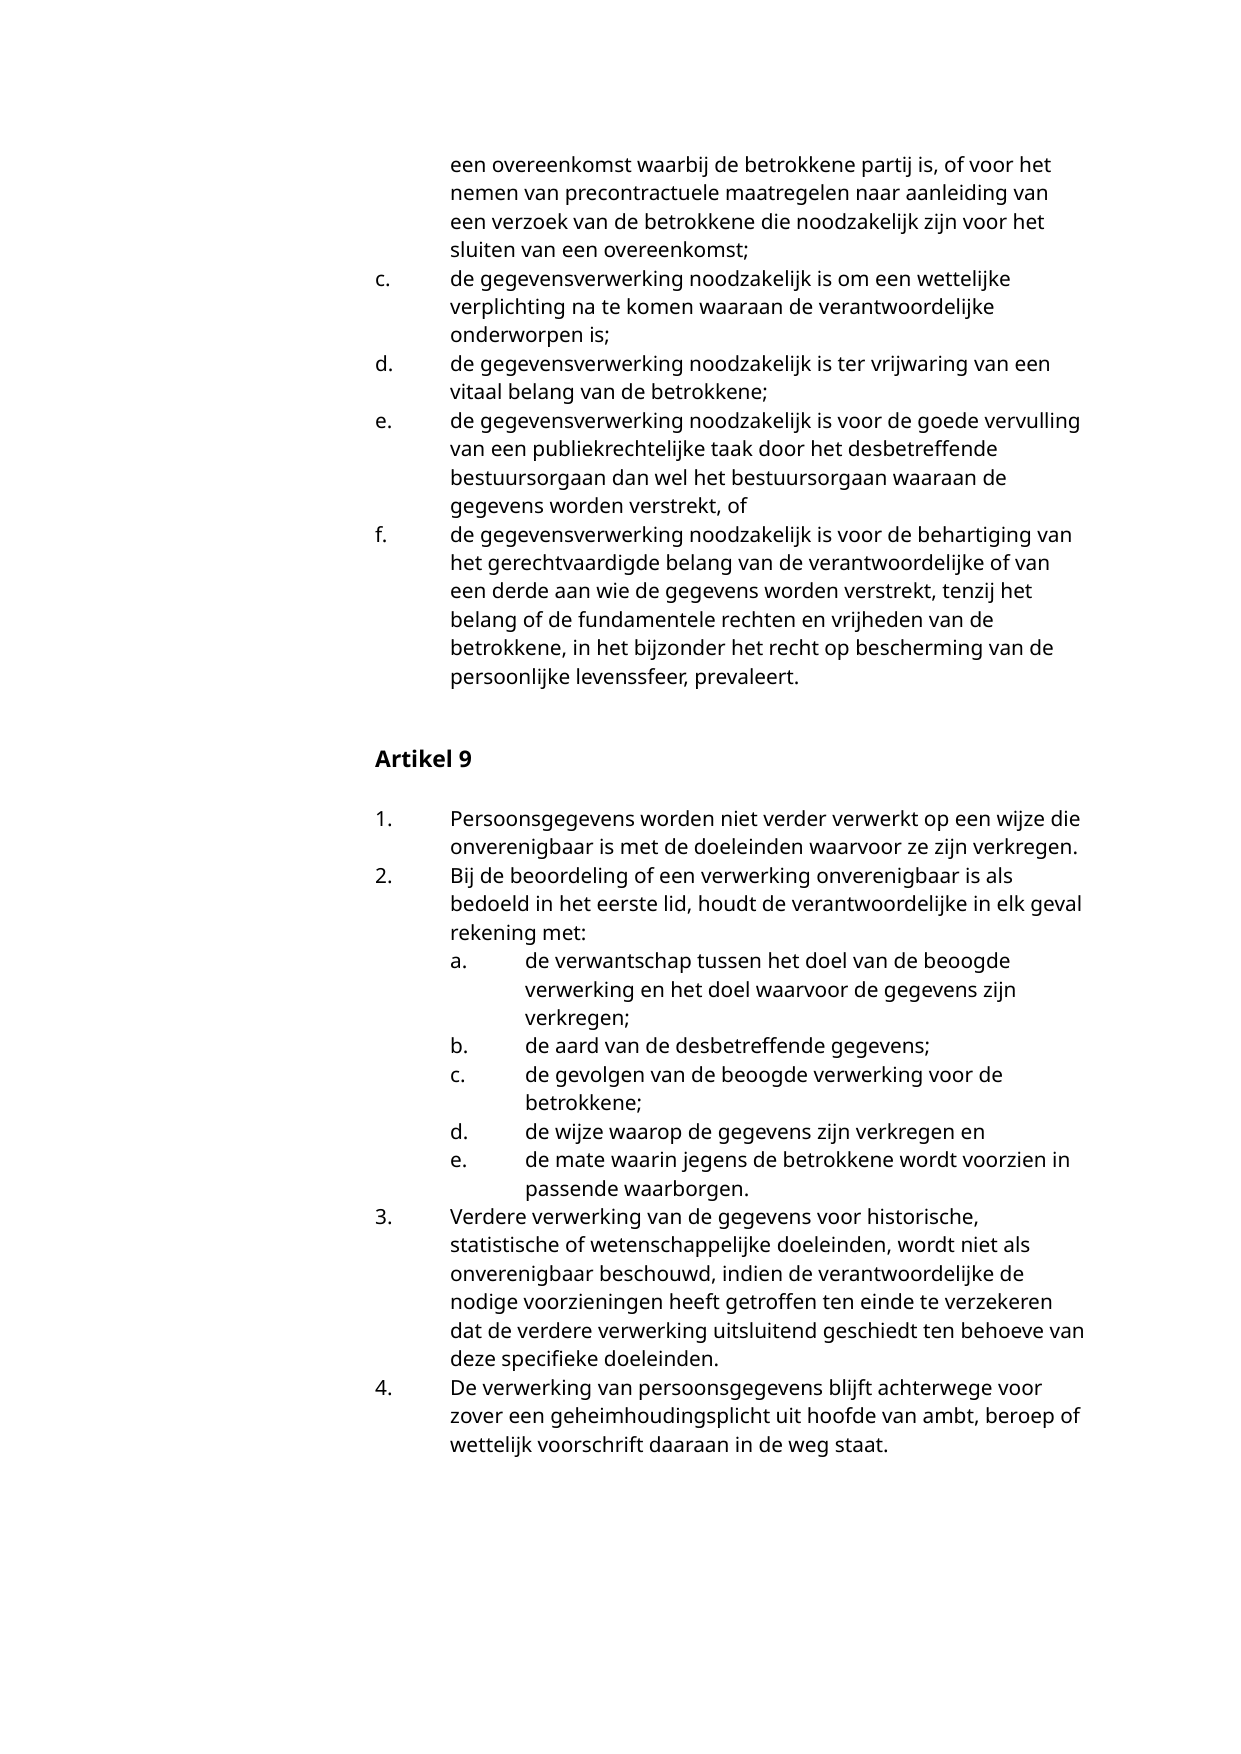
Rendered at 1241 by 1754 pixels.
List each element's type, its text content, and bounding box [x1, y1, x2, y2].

list de gegevensverwerking noodzakelijk is om een wettelijke verplichting na te komen waaraan de verantwoordelijke onderworpen is; [375, 264, 1090, 349]
list de gevolgen van de beoogde verwerking voor de betrokkene; [450, 1060, 1090, 1117]
list de verwantschap tussen het doel van de beoogde verwerking en het doel waarvoor de gegevens zijn verkregen; [450, 946, 1090, 1032]
list de gegevensverwerking noodzakelijk is voor de goede vervulling van een publiekrechtelijke taak door het desbetreffende bestuursorgaan dan wel het bestuursorgaan waaraan de gegevens worden verstrekt, of [375, 406, 1090, 520]
list Verdere verwerking van de gegevens voor historische, statistische of wetenschappelijke doeleinden, wordt niet als onverenigbaar beschouwd, indien de verantwoordelijke de nodige voorzieningen heeft getroffen ten einde te verzekeren dat de verdere verwerking uitsluitend geschiedt ten behoeve van deze specifieke doeleinden. [375, 1202, 1090, 1373]
subtitle Artikel 9 [375, 743, 1090, 774]
list De verwerking van persoonsgegevens blijft achterwege voor zover een geheimhoudingsplicht uit hoofde van ambt, beroep of wettelijk voorschrift daaraan in de weg staat. [375, 1373, 1090, 1458]
list de gegevensverwerking noodzakelijk is voor de behartiging van het gerechtvaardigde belang van de verantwoordelijke of van een derde aan wie de gegevens worden verstrekt, tenzij het belang of de fundamentele rechten en vrijheden van de betrokkene, in het bijzonder het recht op bescherming van de persoonlijke levenssfeer, prevaleert. [375, 520, 1090, 690]
list de gegevensverwerking noodzakelijk is ter vrijwaring van een vitaal belang van de betrokkene; [375, 349, 1090, 406]
list Persoonsgegevens worden niet verder verwerkt op een wijze die onverenigbaar is met de doeleinden waarvoor ze zijn verkregen. [375, 804, 1090, 861]
list Bij de beoordeling of een verwerking onverenigbaar is als bedoeld in het eerste lid, houdt de verantwoordelijke in elk geval rekening met: [375, 861, 1090, 946]
list een overeenkomst waarbij de betrokkene partij is, of voor het nemen van precontractuele maatregelen naar aanleiding van een verzoek van de betrokkene die noodzakelijk zijn voor het sluiten van een overeenkomst; [375, 150, 1090, 264]
list de wijze waarop de gegevens zijn verkregen en [450, 1117, 1090, 1145]
list de mate waarin jegens de betrokkene wordt voorzien in passende waarborgen. [450, 1145, 1090, 1202]
list de aard van de desbetreffende gegevens; [450, 1032, 1090, 1060]
